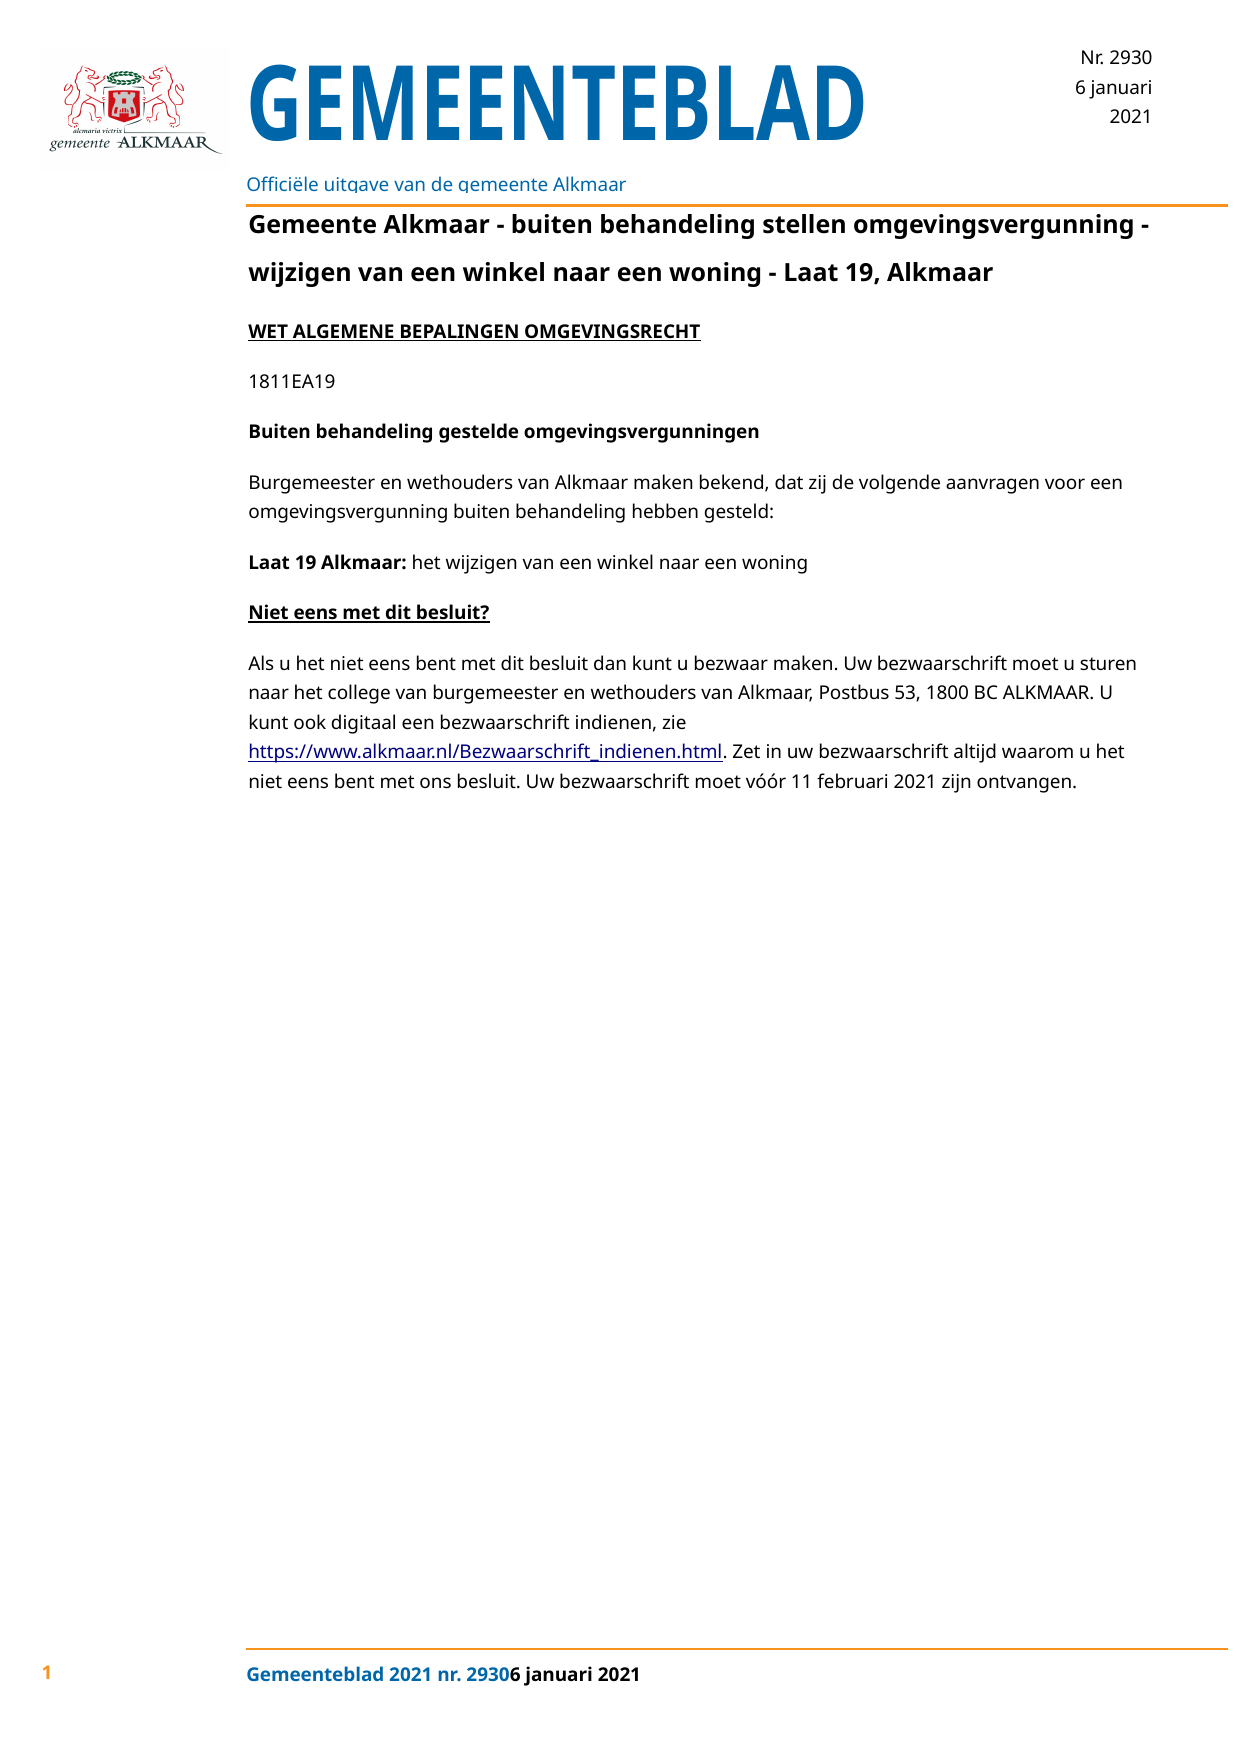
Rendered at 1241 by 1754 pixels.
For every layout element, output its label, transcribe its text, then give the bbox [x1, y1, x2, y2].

text WET ALGEMENE BEPALINGEN OMGEVINGSRECHT [248, 318, 1152, 344]
text Buiten behandeling gestelde omgevingsvergunningen [248, 419, 1152, 444]
text Laat 19 Alkmaar: het wijzigen van een winkel naar een woning [248, 549, 1152, 575]
text Burgemeester en wethouders van Alkmaar maken bekend, dat zij de volgende aanvragen voor een omgevingsvergunning buiten behandeling hebben gesteld: [248, 469, 1152, 524]
picture [41, 47, 231, 172]
text Niet eens met dit besluit? [248, 599, 1152, 625]
text Gemeente Alkmaar - buiten behandeling stellen omgevingsvergunning - wijzigen van een winkel naar een woning - Laat 19, Alkmaar [248, 207, 1152, 288]
text 1811EA19 [248, 368, 1152, 394]
text Als u het niet eens bent met dit besluit dan kunt u bezwaar maken. Uw bezwaarschrift moet u sturen naar het college van burgemeester en wethouders van Alkmaar, Postbus 53, 1800 BC ALKMAAR. U kunt ook digitaal een bezwaarschrift indienen, zie https://www.alkmaar.nl/Bezwaarschrift_indienen.html. Zet in uw bezwaarschrift altijd waarom u het niet eens bent met ons besluit. Uw bezwaarschrift moet vóór 11 februari 2021 zijn ontvangen. [248, 650, 1152, 794]
